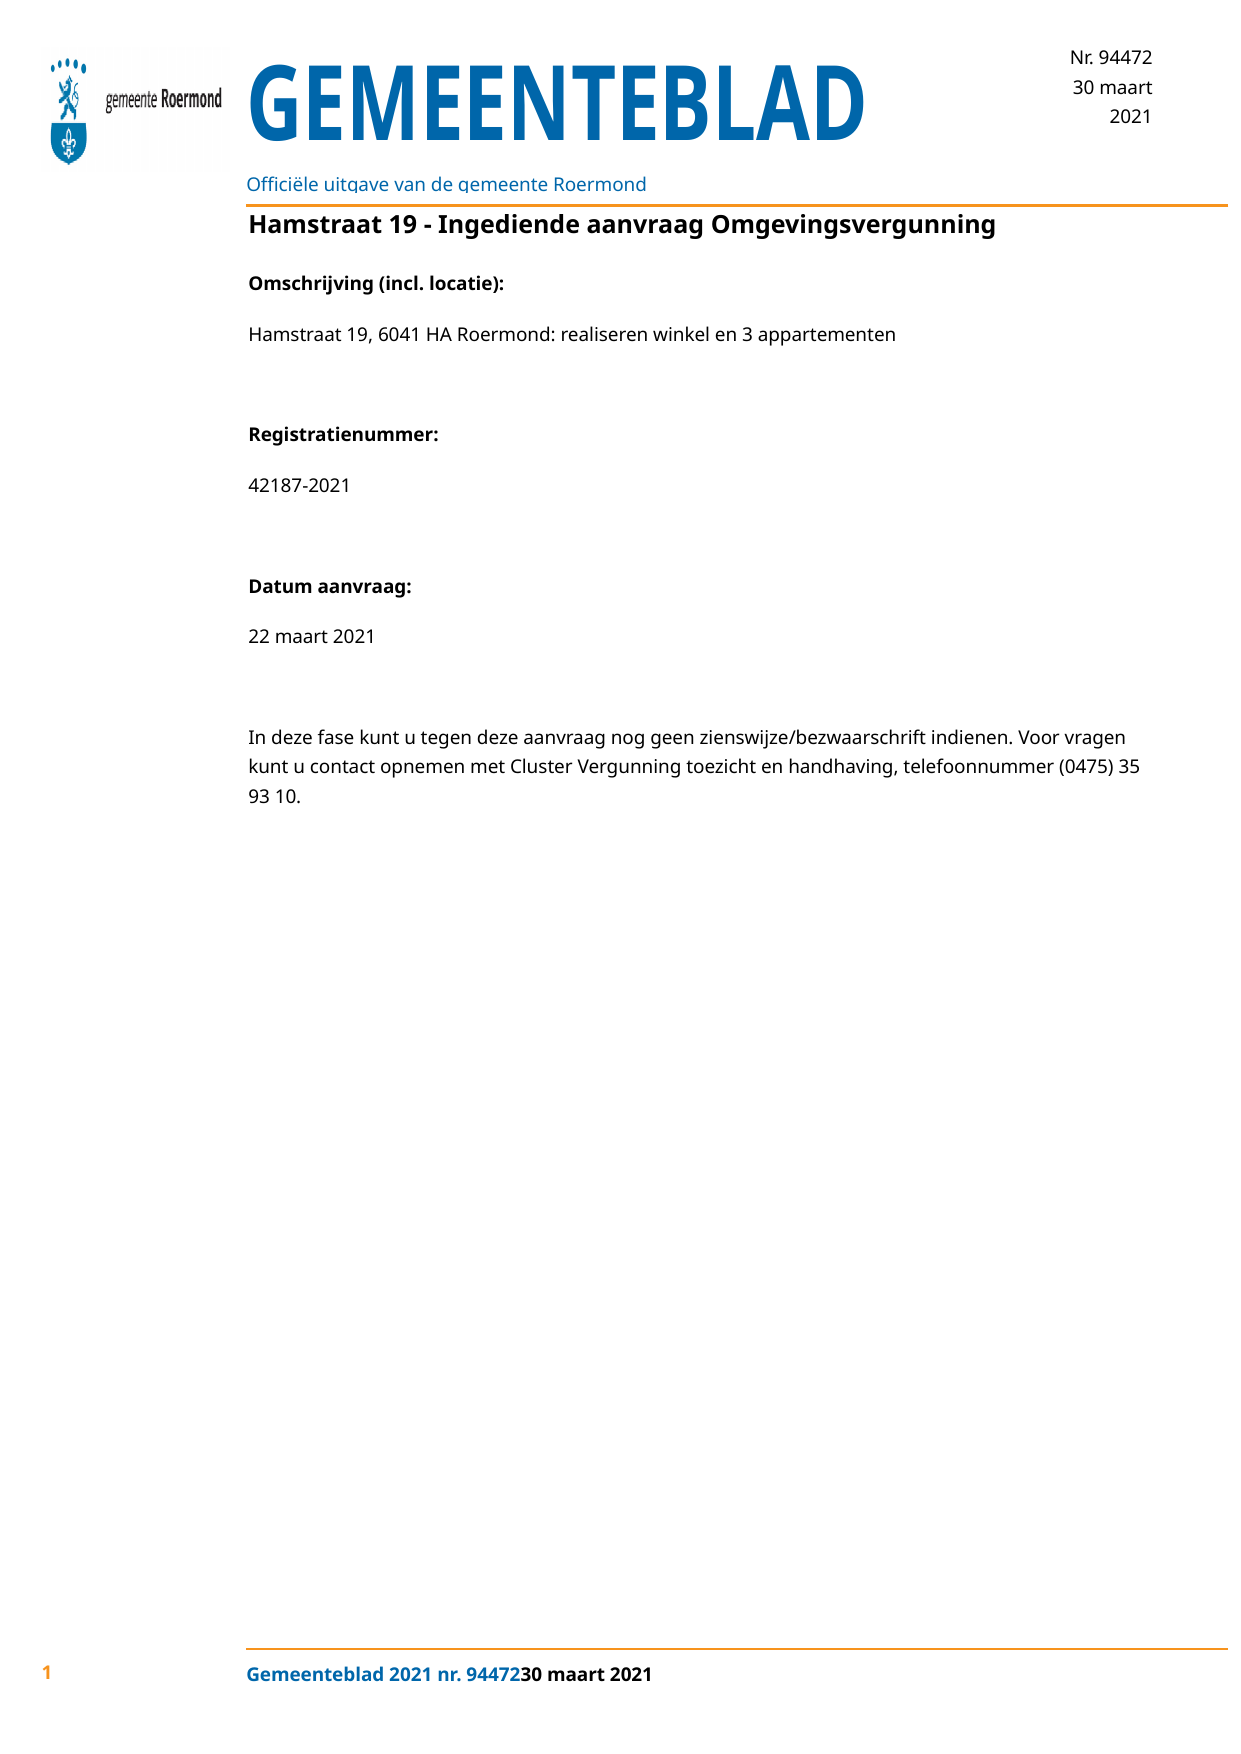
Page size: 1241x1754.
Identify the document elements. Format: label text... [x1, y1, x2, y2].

text Hamstraat 19, 6041 HA Roermond: realiseren winkel en 3 appartementen [248, 321, 1152, 346]
picture [41, 47, 231, 172]
text Registratienummer: [248, 422, 1152, 447]
text Datum aanvraag: [248, 573, 1152, 598]
text Hamstraat 19 - Ingediende aanvraag Omgevingsvergunning [248, 207, 1152, 241]
text 22 maart 2021 [248, 623, 1152, 649]
text Omschrijving (incl. locatie): [248, 270, 1152, 296]
text 42187-2021 [248, 472, 1152, 498]
text In deze fase kunt u tegen deze aanvraag nog geen zienswijze/bezwaarschrift indienen. Voor vragen kunt u contact opnemen met Cluster Vergunning toezicht en handhaving, telefoonnummer (0475) 35 93 10. [248, 724, 1152, 809]
